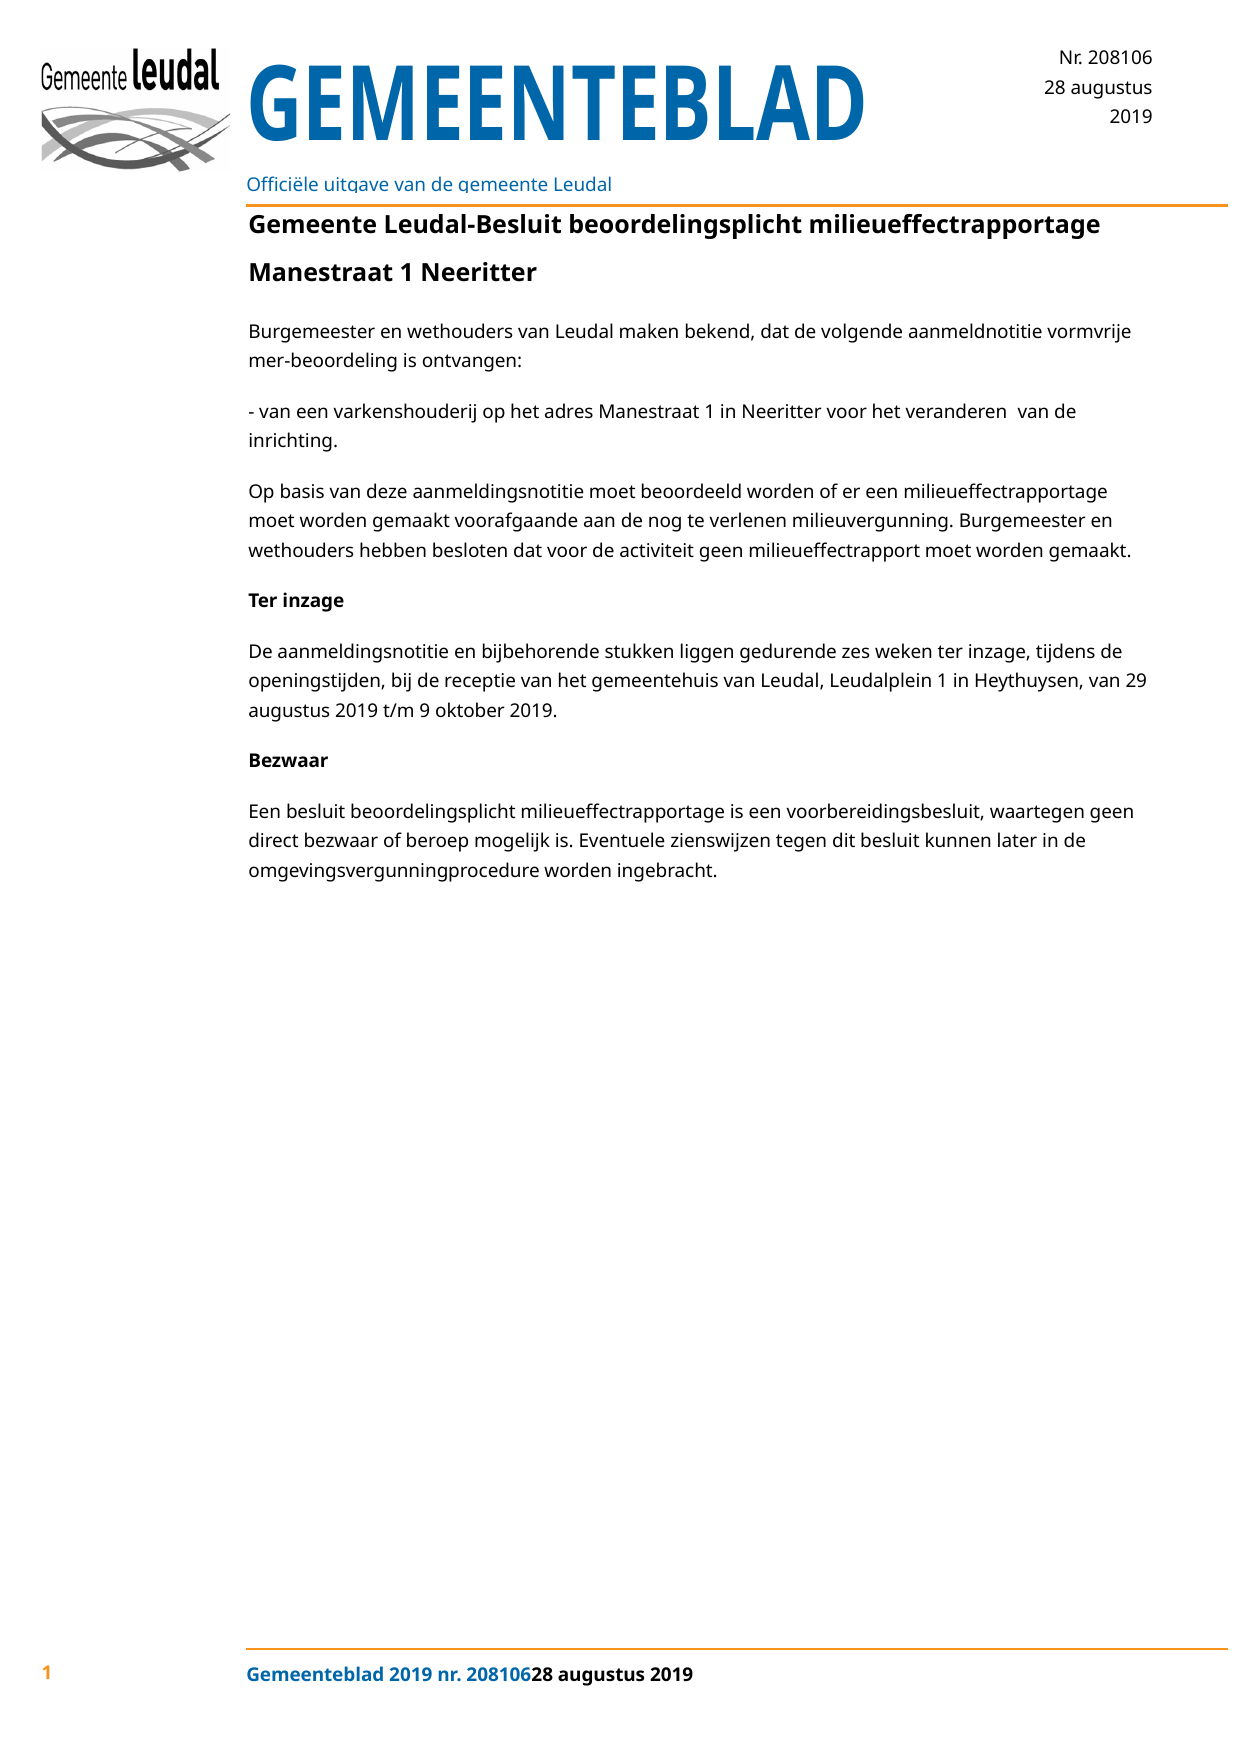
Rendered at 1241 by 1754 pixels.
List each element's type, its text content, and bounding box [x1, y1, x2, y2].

text Ter inzage [248, 587, 1152, 613]
text Burgemeester en wethouders van Leudal maken bekend, dat de volgende aanmeldnotitie vormvrije mer-beoordeling is ontvangen: [248, 318, 1152, 373]
text Een besluit beoordelingsplicht milieueffectrapportage is een voorbereidingsbesluit, waartegen geen direct bezwaar of beroep mogelijk is. Eventuele zienswijzen tegen dit besluit kunnen later in de omgevingsvergunningprocedure worden ingebracht. [248, 798, 1152, 883]
text Bezwaar [248, 747, 1152, 773]
text Op basis van deze aanmeldingsnotitie moet beoordeeld worden of er een milieueffectrapportage moet worden gemaakt voorafgaande aan de nog te verlenen milieuvergunning. Burgemeester en wethouders hebben besloten dat voor de activiteit geen milieueffectrapport moet worden gemaakt. [248, 478, 1152, 563]
text - van een varkenshouderij op het adres Manestraat 1 in Neeritter voor het veranderen van de inrichting. [248, 398, 1152, 453]
text Gemeente Leudal-Besluit beoordelingsplicht milieueffectrapportage Manestraat 1 Neeritter [248, 207, 1152, 288]
picture [41, 47, 231, 172]
text De aanmeldingsnotitie en bijbehorende stukken liggen gedurende zes weken ter inzage, tijdens de openingstijden, bij de receptie van het gemeentehuis van Leudal, Leudalplein 1 in Heythuysen, van 29 augustus 2019 t/m 9 oktober 2019. [248, 638, 1152, 723]
